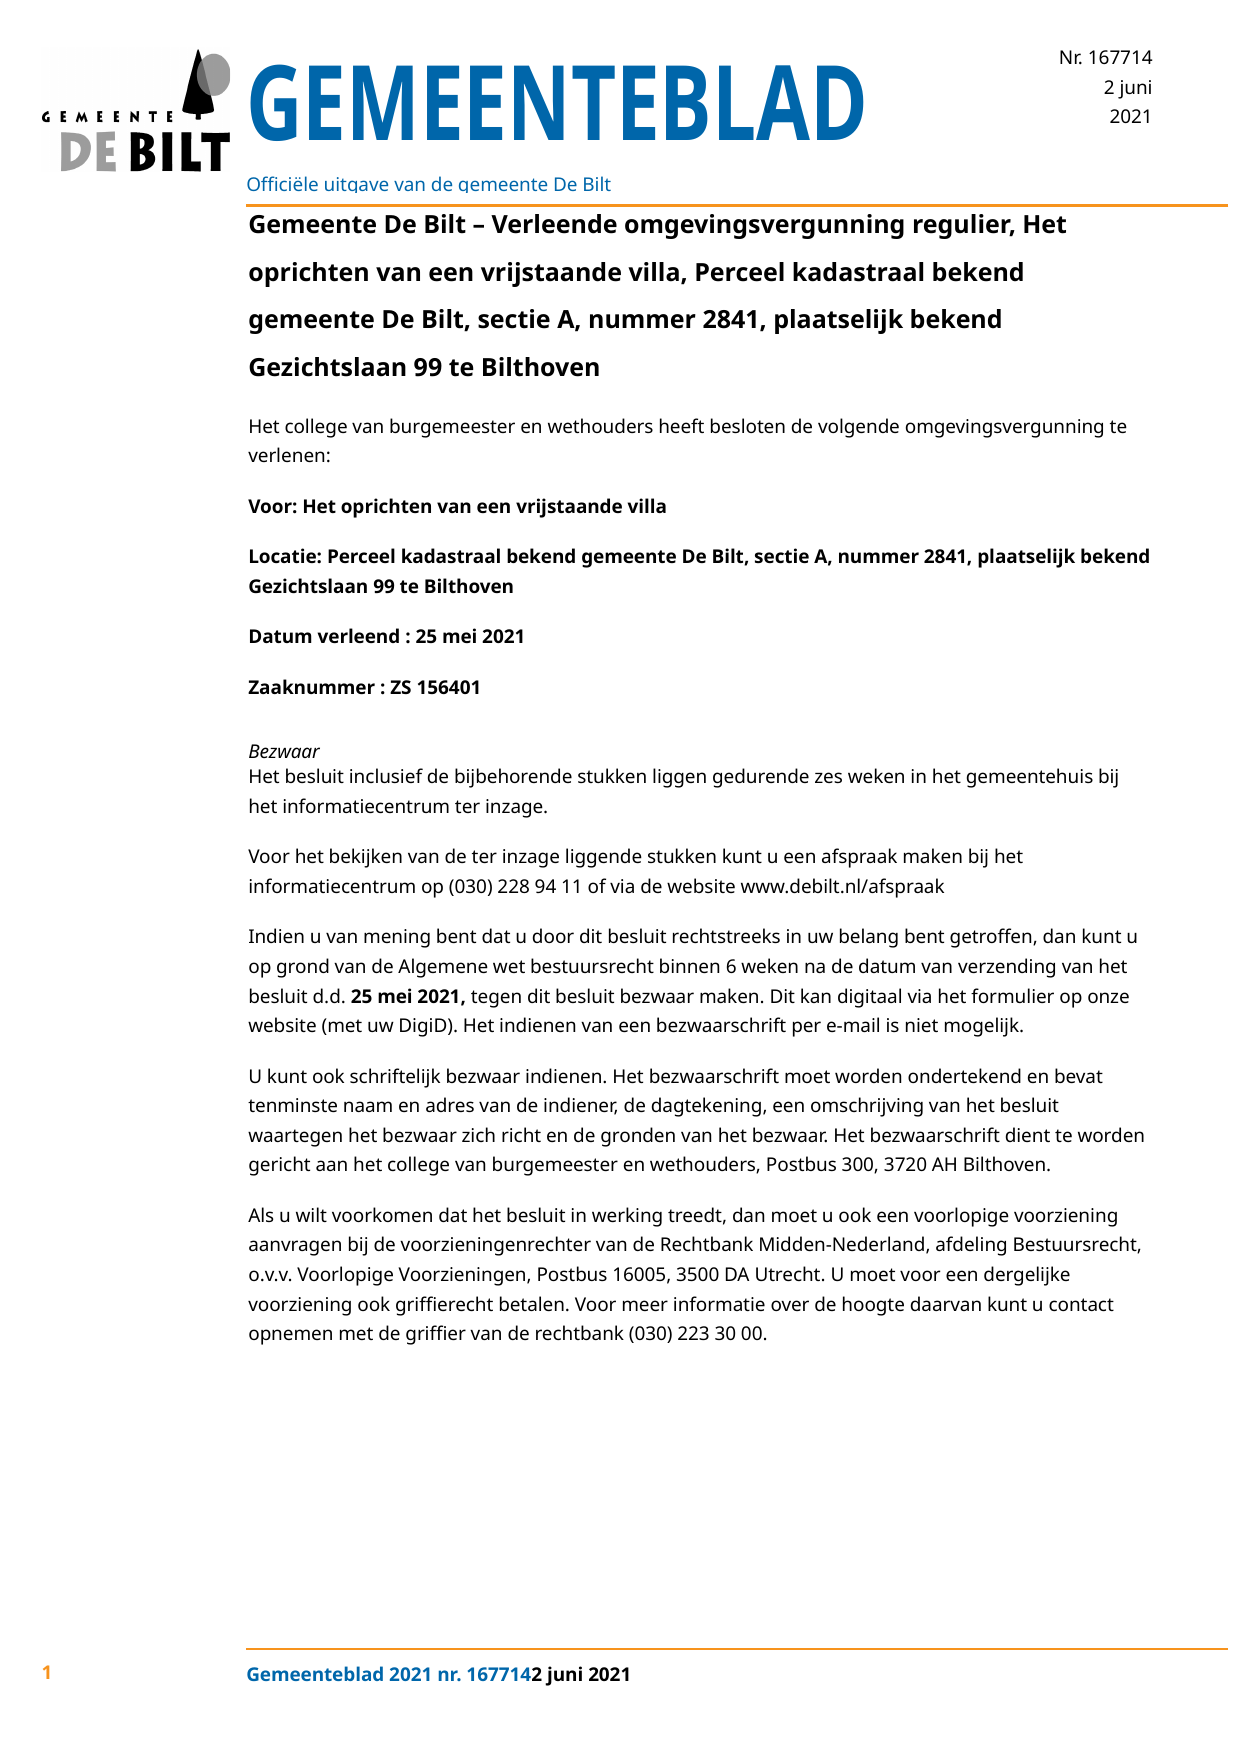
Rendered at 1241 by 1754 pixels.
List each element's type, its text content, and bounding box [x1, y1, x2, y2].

text Indien u van mening bent dat u door dit besluit rechtstreeks in uw belang bent getroffen, dan kunt u op grond van de Algemene wet bestuursrecht binnen 6 weken na de datum van verzending van het besluit d.d. 25 mei 2021, tegen dit besluit bezwaar maken. Dit kan digitaal via het formulier op onze website (met uw DigiD). Het indienen van een bezwaarschrift per e-mail is niet mogelijk. [248, 924, 1152, 1038]
text Zaaknummer : ZS 156401 [248, 674, 1152, 700]
text Gemeente De Bilt – Verleende omgevingsvergunning regulier, Het oprichten van een vrijstaande villa, Perceel kadastraal bekend gemeente De Bilt, sectie A, nummer 2841, plaatselijk bekend Gezichtslaan 99 te Bilthoven [248, 207, 1152, 384]
text Bezwaar [248, 738, 1152, 764]
text Voor het bekijken van de ter inzage liggende stukken kunt u een afspraak maken bij het informatiecentrum op (030) 228 94 11 of via de website www.debilt.nl/afspraak [248, 844, 1152, 899]
text Voor: Het oprichten van een vrijstaande villa [248, 493, 1152, 519]
text Als u wilt voorkomen dat het besluit in werking treedt, dan moet u ook een voorlopige voorziening aanvragen bij de voorzieningenrechter van de Rechtbank Midden-Nederland, afdeling Bestuursrecht, o.v.v. Voorlopige Voorzieningen, Postbus 16005, 3500 DA Utrecht. U moet voor een dergelijke voorziening ook griffierecht betalen. Voor meer informatie over de hoogte daarvan kunt u contact opnemen met de griffier van de rechtbank (030) 223 30 00. [248, 1202, 1152, 1346]
text Locatie: Perceel kadastraal bekend gemeente De Bilt, sectie A, nummer 2841, plaatselijk bekend Gezichtslaan 99 te Bilthoven [248, 543, 1152, 599]
picture [41, 47, 231, 172]
text U kunt ook schriftelijk bezwaar indienen. Het bezwaarschrift moet worden ondertekend en bevat tenminste naam en adres van de indiener, de dagtekening, een omschrijving van het besluit waartegen het bezwaar zich richt en de gronden van het bezwaar. Het bezwaarschrift dient te worden gericht aan het college van burgemeester en wethouders, Postbus 300, 3720 AH Bilthoven. [248, 1063, 1152, 1177]
text Het college van burgemeester en wethouders heeft besloten de volgende omgevingsvergunning te verlenen: [248, 413, 1152, 468]
text Datum verleend : 25 mei 2021 [248, 623, 1152, 649]
text Het besluit inclusief de bijbehorende stukken liggen gedurende zes weken in het gemeentehuis bij het informatiecentrum ter inzage. [248, 764, 1152, 819]
